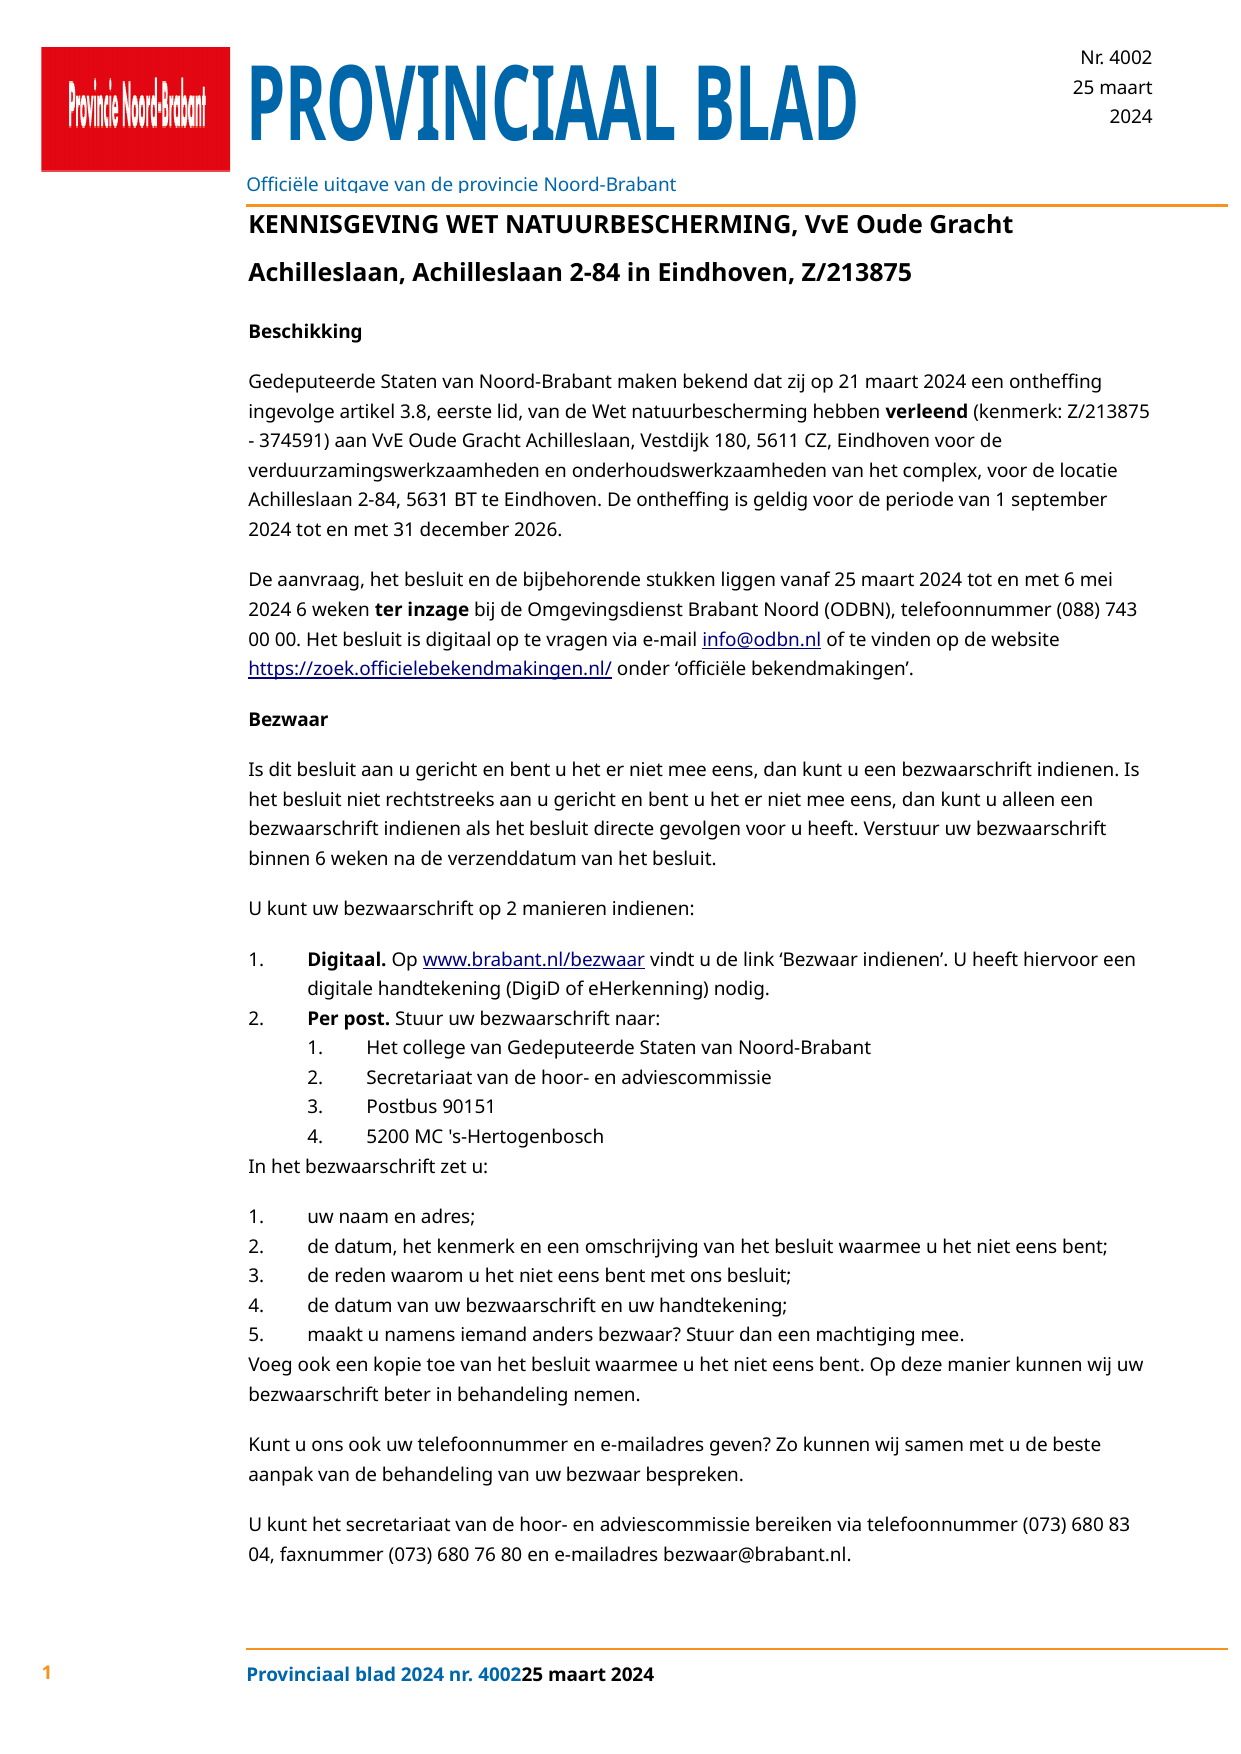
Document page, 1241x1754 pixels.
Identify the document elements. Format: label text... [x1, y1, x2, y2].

list de datum van uw bezwaarschrift en uw handtekening; [248, 1292, 1152, 1318]
list maakt u namens iemand anders bezwaar? Stuur dan een machtiging mee. [248, 1322, 1152, 1347]
text U kunt uw bezwaarschrift op 2 manieren indienen: [248, 895, 1152, 921]
text In het bezwaarschrift zet u: [248, 1153, 1152, 1179]
text Beschikking [248, 318, 1152, 344]
text KENNISGEVING WET NATUURBESCHERMING, VvE Oude Gracht Achilleslaan, Achilleslaan 2-84 in Eindhoven, Z/213875 [248, 207, 1152, 288]
list Secretariaat van de hoor- en adviescommissie [307, 1064, 1152, 1090]
text Bezwaar [248, 706, 1152, 732]
text Voeg ook een kopie toe van het besluit waarmee u het niet eens bent. Op deze manier kunnen wij uw bezwaarschrift beter in behandeling nemen. [248, 1351, 1152, 1407]
list Postbus 90151 [307, 1094, 1152, 1119]
list Het college van Gedeputeerde Staten van Noord-Brabant [307, 1034, 1152, 1060]
picture [41, 47, 231, 172]
list de datum, het kenmerk en een omschrijving van het besluit waarmee u het niet eens bent; [248, 1233, 1152, 1259]
text Is dit besluit aan u gericht en bent u het er niet mee eens, dan kunt u een bezwaarschrift indienen. Is het besluit niet rechtstreeks aan u gericht en bent u het er niet mee eens, dan kunt u alleen een bezwaarschrift indienen als het besluit directe gevolgen voor u heeft. Verstuur uw bezwaarschrift binnen 6 weken na de verzenddatum van het besluit. [248, 756, 1152, 871]
text Kunt u ons ook uw telefoonnummer en e-mailadres geven? Zo kunnen wij samen met u de beste aanpak van de behandeling van uw bezwaar bespreken. [248, 1431, 1152, 1487]
list uw naam en adres; [248, 1203, 1152, 1229]
text U kunt het secretariaat van de hoor- en adviescommissie bereiken via telefoonnummer (073) 680 83 04, faxnummer (073) 680 76 80 en e-mailadres bezwaar@brabant.nl. [248, 1511, 1152, 1567]
list Digitaal. Op www.brabant.nl/bezwaar vindt u de link ‘Bezwaar indienen’. U heeft hiervoor een digitale handtekening (DigiD of eHerkenning) nodig. [248, 946, 1152, 1001]
list de reden waarom u het niet eens bent met ons besluit; [248, 1262, 1152, 1288]
text De aanvraag, het besluit en de bijbehorende stukken liggen vanaf 25 maart 2024 tot en met 6 mei 2024 6 weken ter inzage bij de Omgevingsdienst Brabant Noord (ODBN), telefoonnummer (088) 743 00 00. Het besluit is digitaal op te vragen via e-mail info@odbn.nl of te vinden op de website https://zoek.officielebekendmakingen.nl/ onder ‘officiële bekendmakingen’. [248, 567, 1152, 681]
list 5200 MC 's‑Hertogenbosch [307, 1123, 1152, 1149]
list Per post. Stuur uw bezwaarschrift naar: [248, 1005, 1152, 1031]
text Gedeputeerde Staten van Noord-Brabant maken bekend dat zij op 21 maart 2024 een ontheffing ingevolge artikel 3.8, eerste lid, van de Wet natuurbescherming hebben verleend (kenmerk: Z/213875 - 374591) aan VvE Oude Gracht Achilleslaan, Vestdijk 180, 5611 CZ, Eindhoven voor de verduurzamingswerkzaamheden en onderhoudswerkzaamheden van het complex, voor de locatie Achilleslaan 2-84, 5631 BT te Eindhoven. De ontheffing is geldig voor de periode van 1 september 2024 tot en met 31 december 2026. [248, 368, 1152, 542]
